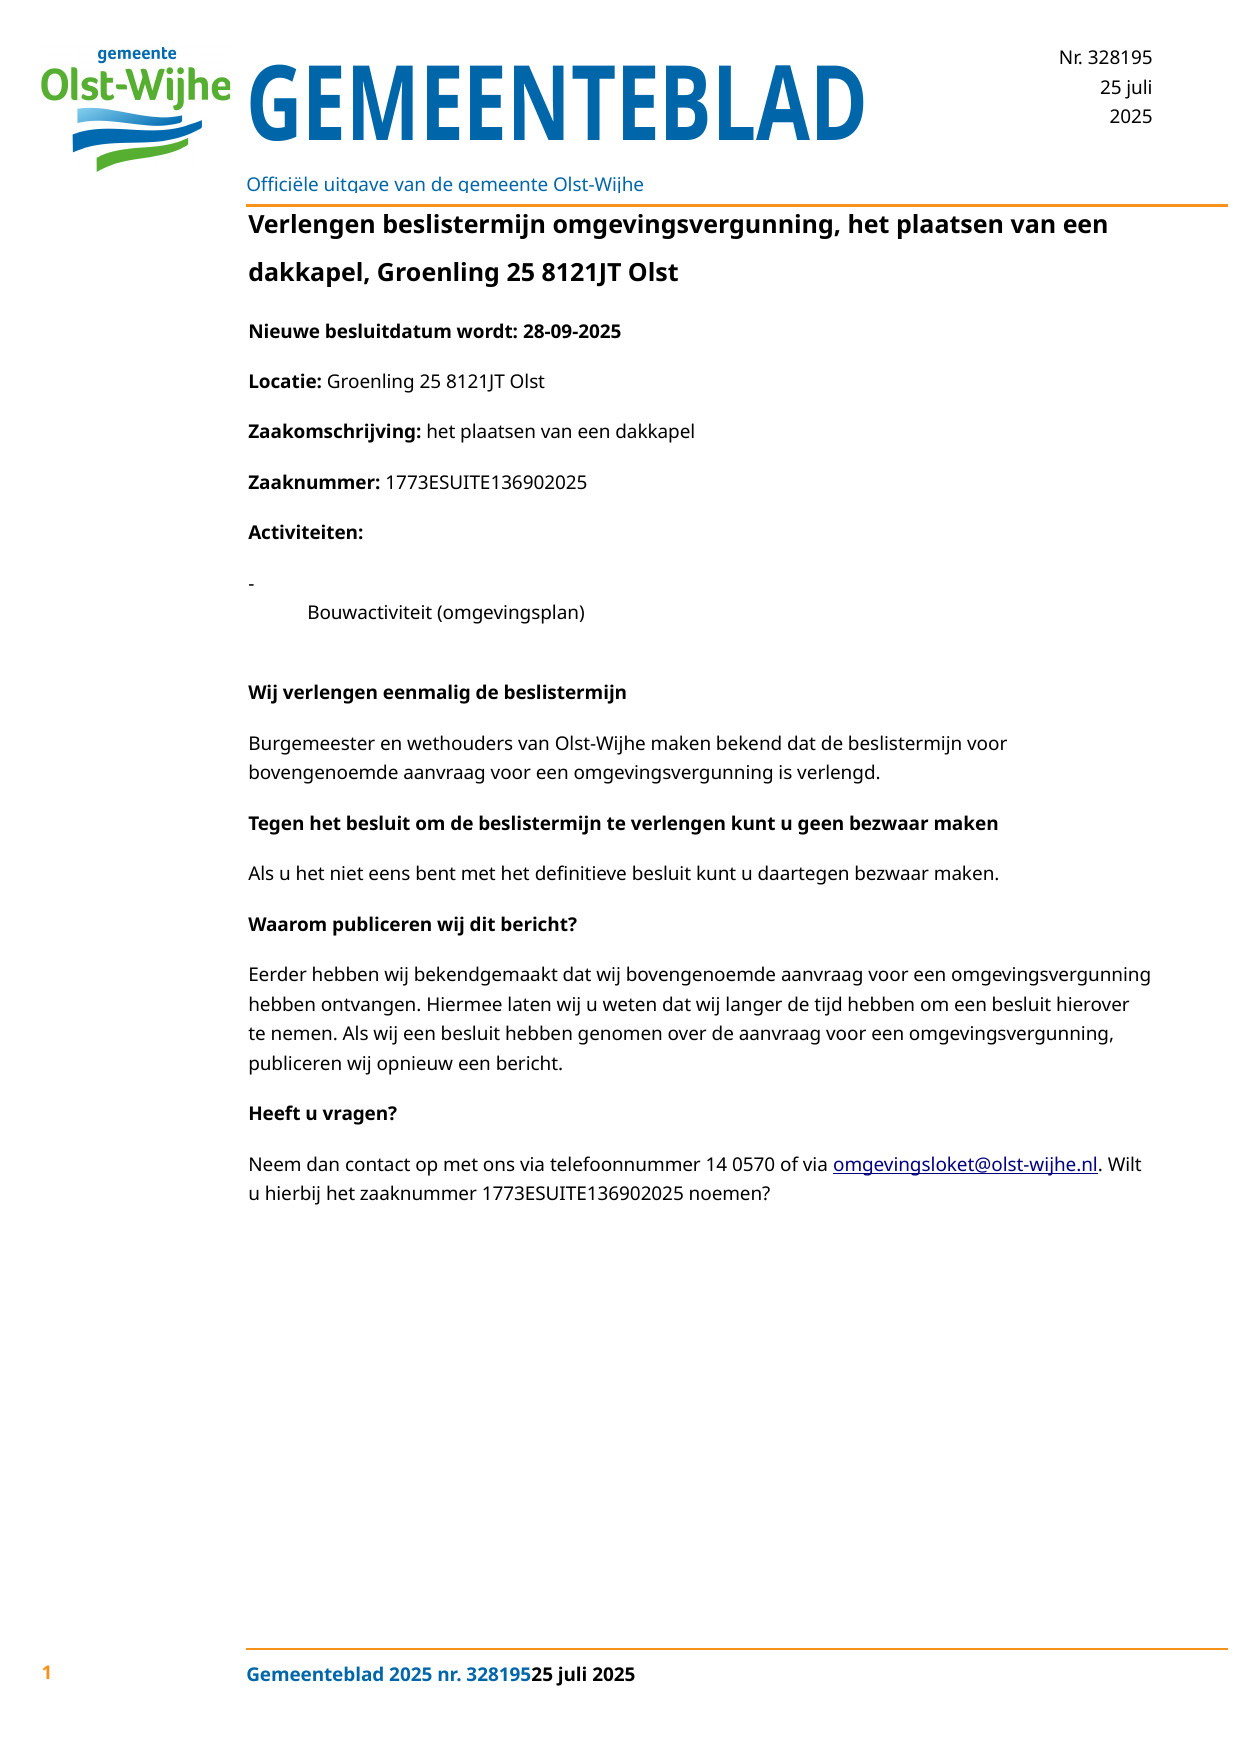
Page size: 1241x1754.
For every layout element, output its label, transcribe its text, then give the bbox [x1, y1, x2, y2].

text Eerder hebben wij bekendgemaakt dat wij bovengenoemde aanvraag voor een omgevingsvergunning hebben ontvangen. Hiermee laten wij u weten dat wij langer de tijd hebben om een besluit hierover te nemen. Als wij een besluit hebben genomen over de aanvraag voor een omgevingsvergunning, publiceren wij opnieuw een bericht. [248, 961, 1152, 1076]
text Waarom publiceren wij dit bericht? [248, 911, 1152, 937]
text Als u het niet eens bent met het definitieve besluit kunt u daartegen bezwaar maken. [248, 860, 1152, 886]
text Zaakomschrijving: het plaatsen van een dakkapel [248, 419, 1152, 444]
text Tegen het besluit om de beslistermijn te verlengen kunt u geen bezwaar maken [248, 810, 1152, 836]
text Nieuwe besluitdatum wordt: 28-09-2025 [248, 318, 1152, 344]
text Wij verlengen eenmalig de beslistermijn [248, 679, 1152, 705]
text Neem dan contact op met ons via telefoonnummer 14 0570 of via omgevingsloket@olst-wijhe.nl. Wilt u hierbij het zaaknummer 1773ESUITE136902025 noemen? [248, 1151, 1152, 1206]
text Zaaknummer: 1773ESUITE136902025 [248, 469, 1152, 495]
text Verlengen beslistermijn omgevingsvergunning, het plaatsen van een dakkapel, Groenling 25 8121JT Olst [248, 207, 1152, 288]
picture [41, 47, 231, 172]
list Bouwactiviteit (omgevingsplan) [248, 599, 1152, 625]
text Burgemeester en wethouders van Olst-Wijhe maken bekend dat de beslistermijn voor bovengenoemde aanvraag voor een omgevingsvergunning is verlengd. [248, 730, 1152, 785]
text Locatie: Groenling 25 8121JT Olst [248, 368, 1152, 394]
text Activiteiten: [248, 519, 1152, 545]
text Heeft u vragen? [248, 1100, 1152, 1126]
